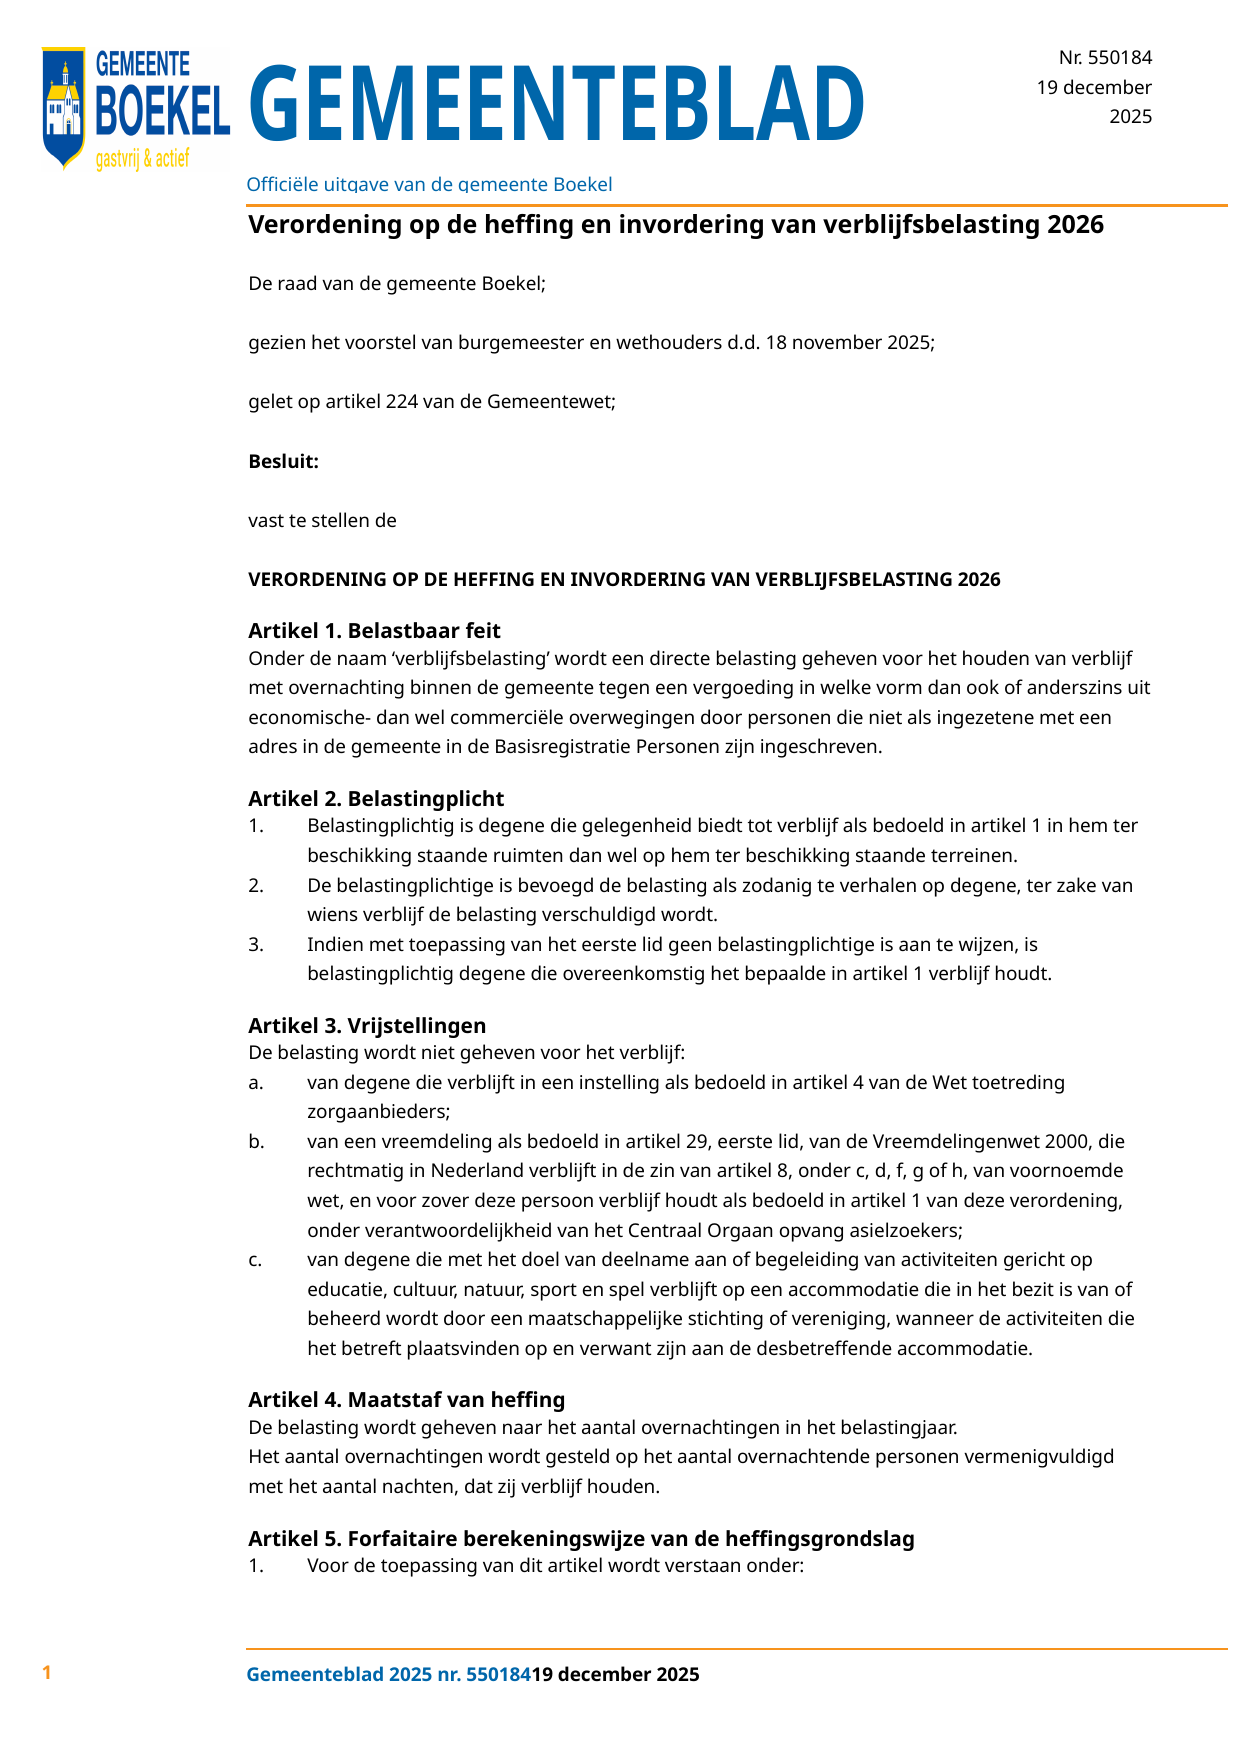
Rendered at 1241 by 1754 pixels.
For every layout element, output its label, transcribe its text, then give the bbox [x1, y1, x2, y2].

text De belasting wordt geheven naar het aantal overnachtingen in het belastingjaar. [248, 1414, 1152, 1440]
list van een vreemdeling als bedoeld in artikel 29, eerste lid, van de Vreemdelingenwet 2000, die rechtmatig in Nederland verblijft in de zin van artikel 8, onder c, d, f, g of h, van voornoemde wet, en voor zover deze persoon verblijf houdt als bedoeld in artikel 1 van deze verordening, onder verantwoordelijkheid van het Centraal Orgaan opvang asielzoekers; [248, 1128, 1152, 1243]
list De belastingplichtige is bevoegd de belasting als zodanig te verhalen op degene, ter zake van wiens verblijf de belasting verschuldigd wordt. [248, 872, 1152, 927]
text VERORDENING OP DE HEFFING EN INVORDERING VAN VERBLIJFSBELASTING 2026 [248, 566, 1152, 592]
list van degene die verblijft in een instelling als bedoeld in artikel 4 van de Wet toetreding zorgaanbieders; [248, 1069, 1152, 1124]
list Voor de toepassing van dit artikel wordt verstaan onder: [248, 1552, 1152, 1578]
text De belasting wordt niet geheven voor het verblijf: [248, 1039, 1152, 1065]
text Onder de naam ‘verblijfsbelasting’ wordt een directe belasting geheven voor het houden van verblijf met overnachting binnen de gemeente tegen een vergoeding in welke vorm dan ook of anderszins uit economische- dan wel commerciële overwegingen door personen die niet als ingezetene met een adres in de gemeente in de Basisregistratie Personen zijn ingeschreven. [248, 645, 1152, 759]
text Artikel 2. Belastingplicht [248, 784, 1152, 813]
list van degene die met het doel van deelname aan of begeleiding van activiteiten gericht op educatie, cultuur, natuur, sport en spel verblijft op een accommodatie die in het bezit is van of beheerd wordt door een maatschappelijke stichting of vereniging, wanneer de activiteiten die het betreft plaatsvinden op en verwant zijn aan de desbetreffende accommodatie. [248, 1246, 1152, 1361]
picture [41, 47, 231, 172]
text Verordening op de heffing en invordering van verblijfsbelasting 2026 [248, 207, 1152, 241]
text Artikel 3. Vrijstellingen [248, 1011, 1152, 1039]
text De raad van de gemeente Boekel; [248, 270, 1152, 296]
text Besluit: [248, 448, 1152, 473]
text Artikel 4. Maatstaf van heffing [248, 1386, 1152, 1414]
list Indien met toepassing van het eerste lid geen belastingplichtige is aan te wijzen, is belastingplichtig degene die overeenkomstig het bepaalde in artikel 1 verblijf houdt. [248, 931, 1152, 986]
text Artikel 5. Forfaitaire berekeningswijze van de heffingsgrondslag [248, 1524, 1152, 1552]
text vast te stellen de [248, 507, 1152, 533]
text Artikel 1. Belastbaar feit [248, 617, 1152, 645]
text gelet op artikel 224 van de Gemeentewet; [248, 389, 1152, 414]
list Belastingplichtig is degene die gelegenheid biedt tot verblijf als bedoeld in artikel 1 in hem ter beschikking staande ruimten dan wel op hem ter beschikking staande terreinen. [248, 813, 1152, 868]
text Het aantal overnachtingen wordt gesteld op het aantal overnachtende personen vermenigvuldigd met het aantal nachten, dat zij verblijf houden. [248, 1444, 1152, 1499]
text gezien het voorstel van burgemeester en wethouders d.d. 18 november 2025; [248, 329, 1152, 355]
